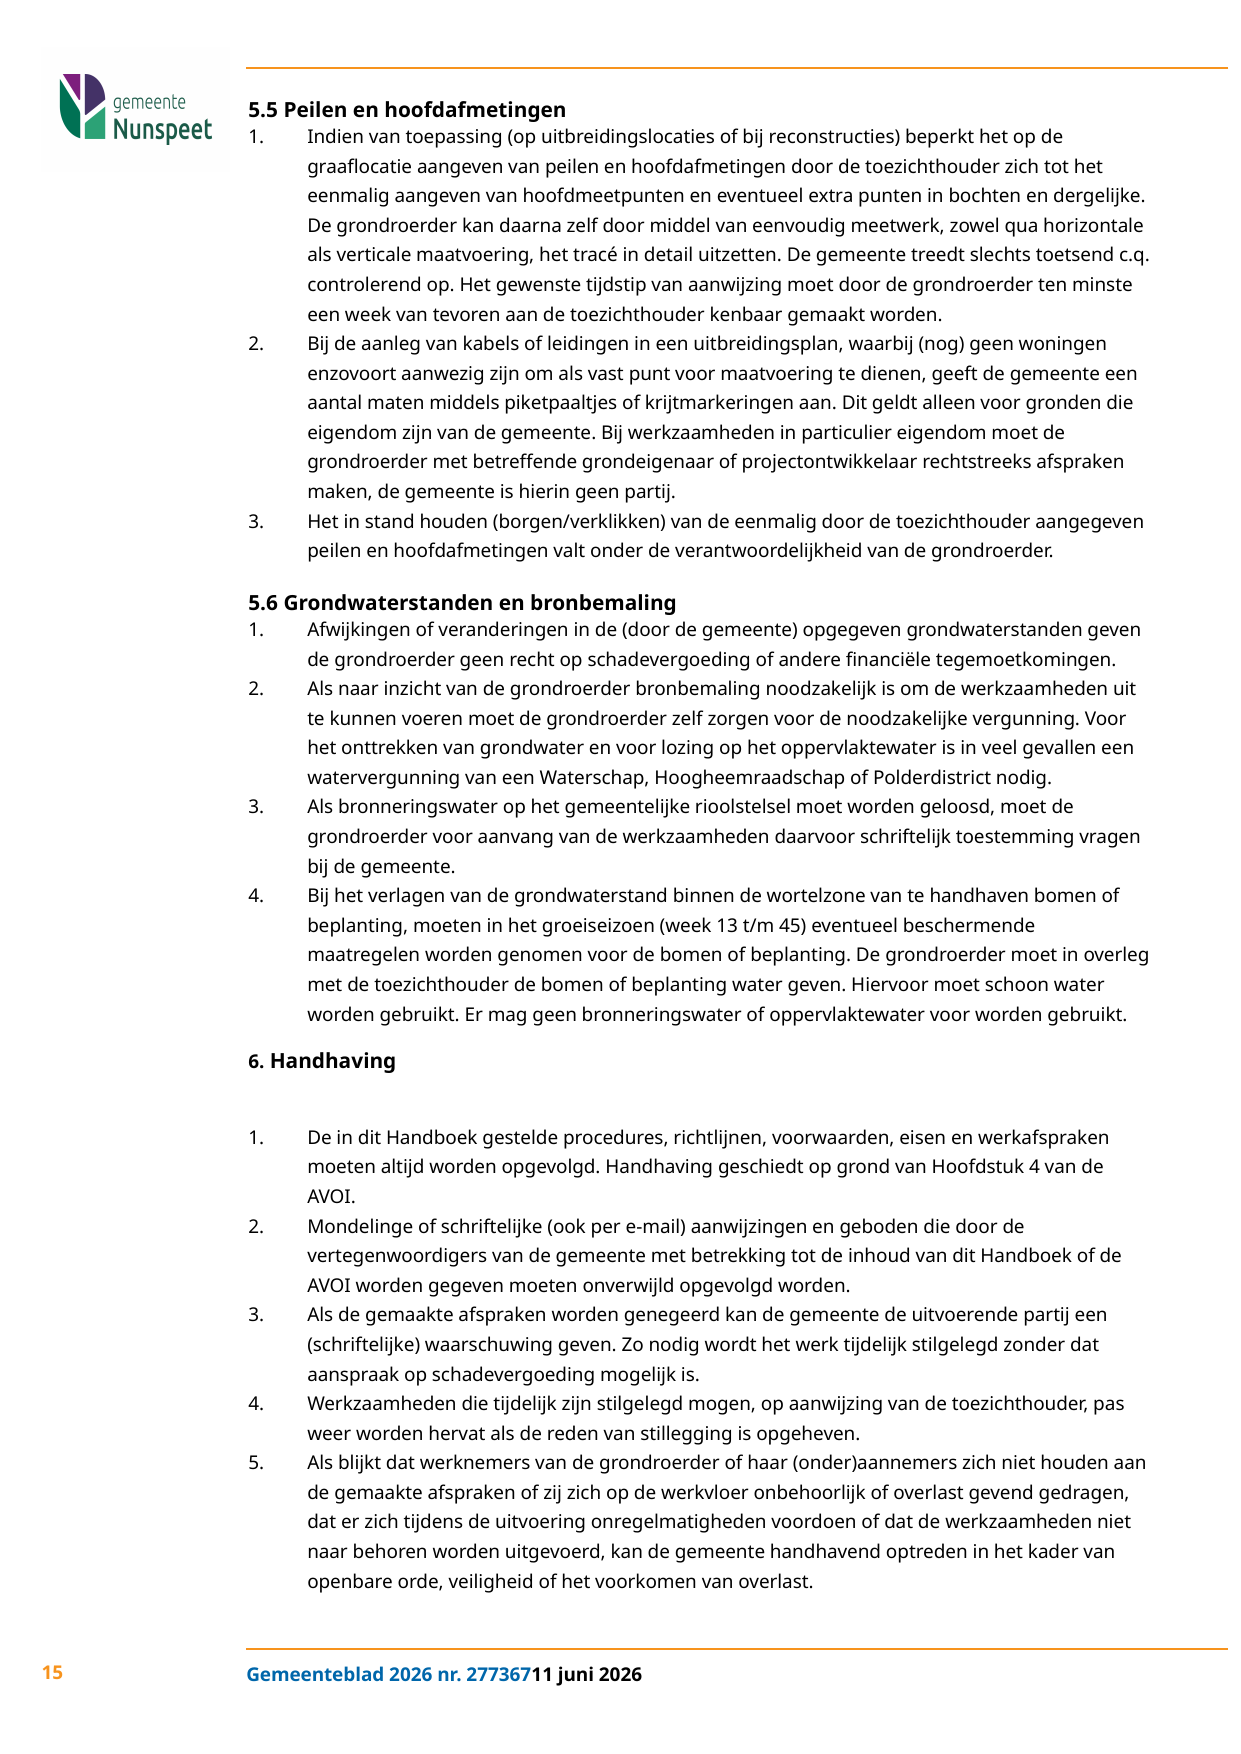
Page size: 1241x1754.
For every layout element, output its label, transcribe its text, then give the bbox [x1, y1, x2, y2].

text 5.5 Peilen en hoofdafmetingen [248, 95, 1152, 123]
list Als naar inzicht van de grondroerder bronbemaling noodzakelijk is om de werkzaamheden uit te kunnen voeren moet de grondroerder zelf zorgen voor de noodzakelijke vergunning. Voor het onttrekken van grondwater en voor lozing op het oppervlaktewater is in veel gevallen een watervergunning van een Waterschap, Hoogheemraadschap of Polderdistrict nodig. [248, 675, 1152, 790]
list Bij het verlagen van de grondwaterstand binnen de wortelzone van te handhaven bomen of beplanting, moeten in het groeiseizoen (week 13 t/m 45) eventueel beschermende maatregelen worden genomen voor de bomen of beplanting. De grondroerder moet in overleg met de toezichthouder de bomen of beplanting water geven. Hiervoor moet schoon water worden gebruikt. Er mag geen bronneringswater of oppervlaktewater voor worden gebruikt. [248, 882, 1152, 1027]
list Indien van toepassing (op uitbreidingslocaties of bij reconstructies) beperkt het op de graaflocatie aangeven van peilen en hoofdafmetingen door de toezichthouder zich tot het eenmalig aangeven van hoofdmeetpunten en eventueel extra punten in bochten en dergelijke. De grondroerder kan daarna zelf door middel van eenvoudig meetwerk, zowel qua horizontale als verticale maatvoering, het tracé in detail uitzetten. De gemeente treedt slechts toetsend c.q. controlerend op. Het gewenste tijdstip van aanwijzing moet door de grondroerder ten minste een week van tevoren aan de toezichthouder kenbaar gemaakt worden. [248, 123, 1152, 326]
list Als de gemaakte afspraken worden genegeerd kan de gemeente de uitvoerende partij een (schriftelijke) waarschuwing geven. Zo nodig wordt het werk tijdelijk stilgelegd zonder dat aanspraak op schadevergoeding mogelijk is. [248, 1302, 1152, 1387]
list Als blijkt dat werknemers van de grondroerder of haar (onder)aannemers zich niet houden aan de gemaakte afspraken of zij zich op de werkvloer onbehoorlijk of overlast gevend gedragen, dat er zich tijdens de uitvoering onregelmatigheden voordoen of dat de werkzaamheden niet naar behoren worden uitgevoerd, kan de gemeente handhavend optreden in het kader van openbare orde, veiligheid of het voorkomen van overlast. [248, 1449, 1152, 1594]
text 6. Handhaving [248, 1046, 1152, 1075]
picture [41, 47, 231, 172]
list Werkzaamheden die tijdelijk zijn stilgelegd mogen, op aanwijzing van de toezichthouder, pas weer worden hervat als de reden van stillegging is opgeheven. [248, 1390, 1152, 1446]
list Het in stand houden (borgen/verklikken) van de eenmalig door de toezichthouder aangegeven peilen en hoofdafmetingen valt onder de verantwoordelijkheid van de grondroerder. [248, 508, 1152, 563]
text 5.6 Grondwaterstanden en bronbemaling [248, 588, 1152, 616]
list Bij de aanleg van kabels of leidingen in een uitbreidingsplan, waarbij (nog) geen woningen enzovoort aanwezig zijn om als vast punt voor maatvoering te dienen, geeft de gemeente een aantal maten middels piketpaaltjes of krijtmarkeringen aan. Dit geldt alleen voor gronden die eigendom zijn van de gemeente. Bij werkzaamheden in particulier eigendom moet de grondroerder met betreffende grondeigenaar of projectontwikkelaar rechtstreeks afspraken maken, de gemeente is hierin geen partij. [248, 330, 1152, 504]
list De in dit Handboek gestelde procedures, richtlijnen, voorwaarden, eisen en werkafspraken moeten altijd worden opgevolgd. Handhaving geschiedt op grond van Hoofdstuk 4 van de AVOI. [248, 1124, 1152, 1209]
list Afwijkingen of veranderingen in de (door de gemeente) opgegeven grondwaterstanden geven de grondroerder geen recht op schadevergoeding of andere financiële tegemoetkomingen. [248, 616, 1152, 672]
list Als bronneringswater op het gemeentelijke rioolstelsel moet worden geloosd, moet de grondroerder voor aanvang van de werkzaamheden daarvoor schriftelijk toestemming vragen bij de gemeente. [248, 794, 1152, 879]
list Mondelinge of schriftelijke (ook per e-mail) aanwijzingen en geboden die door de vertegenwoordigers van de gemeente met betrekking tot de inhoud van dit Handboek of de AVOI worden gegeven moeten onverwijld opgevolgd worden. [248, 1213, 1152, 1298]
